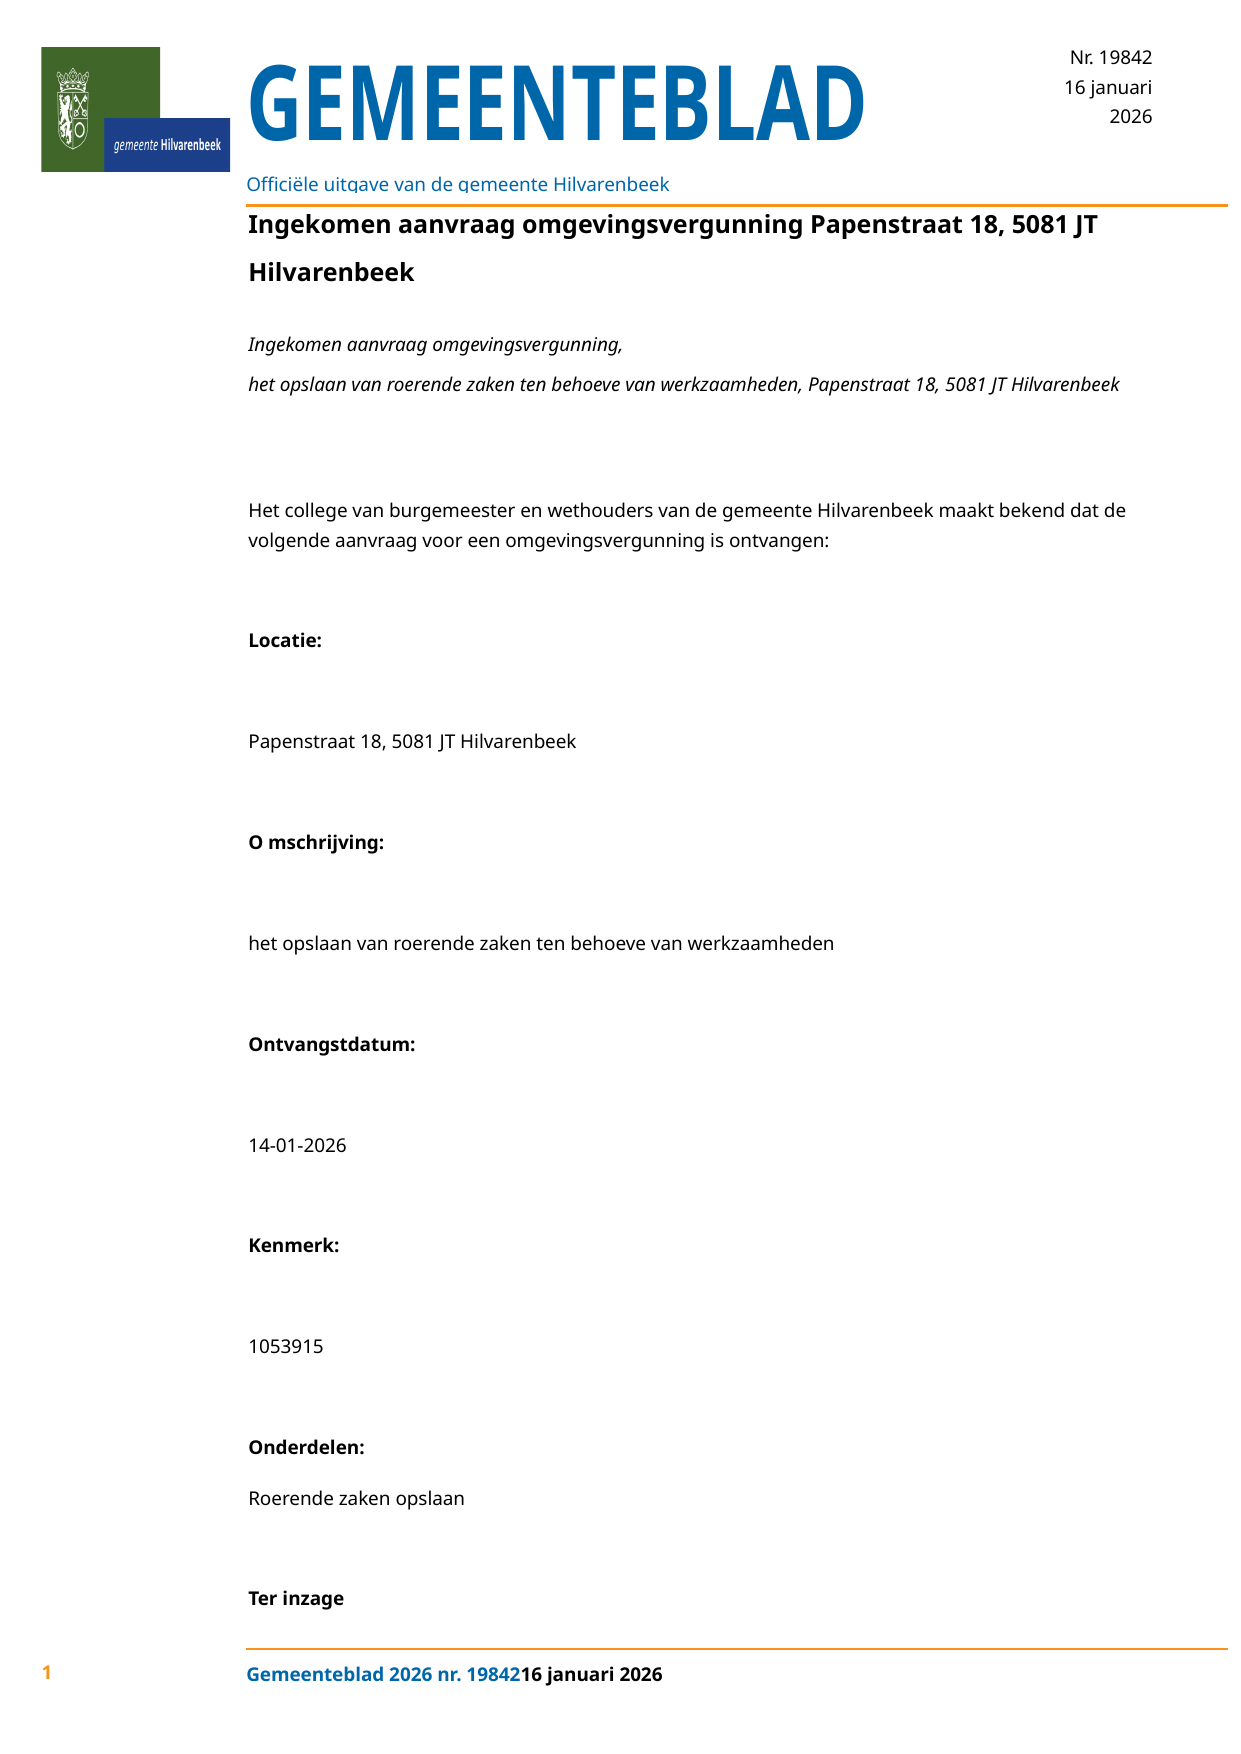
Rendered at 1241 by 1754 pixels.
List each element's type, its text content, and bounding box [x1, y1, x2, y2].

text Ingekomen aanvraag omgevingsvergunning Papenstraat 18, 5081 JT Hilvarenbeek [248, 207, 1152, 288]
text Onderdelen: [248, 1434, 1152, 1460]
text het opslaan van roerende zaken ten behoeve van werkzaamheden [248, 930, 1152, 956]
text Papenstraat 18, 5081 JT Hilvarenbeek [248, 728, 1152, 754]
text Kenmerk: [248, 1233, 1152, 1258]
text Het college van burgemeester en wethouders van de gemeente Hilvarenbeek maakt bekend dat de volgende aanvraag voor een omgevingsvergunning is ontvangen: [248, 497, 1152, 553]
text 1053915 [248, 1333, 1152, 1359]
picture [41, 47, 231, 172]
text Ontvangstdatum: [248, 1031, 1152, 1057]
text Locatie: [248, 628, 1152, 653]
text O mschrijving: [248, 829, 1152, 855]
text Ter inzage [248, 1586, 1152, 1611]
text het opslaan van roerende zaken ten behoeve van werkzaamheden, Papenstraat 18, 5081 JT Hilvarenbeek [248, 371, 1152, 396]
text Roerende zaken opslaan [248, 1485, 1152, 1511]
text Ingekomen aanvraag omgevingsvergunning, [248, 331, 1152, 357]
text 14-01-2026 [248, 1132, 1152, 1158]
